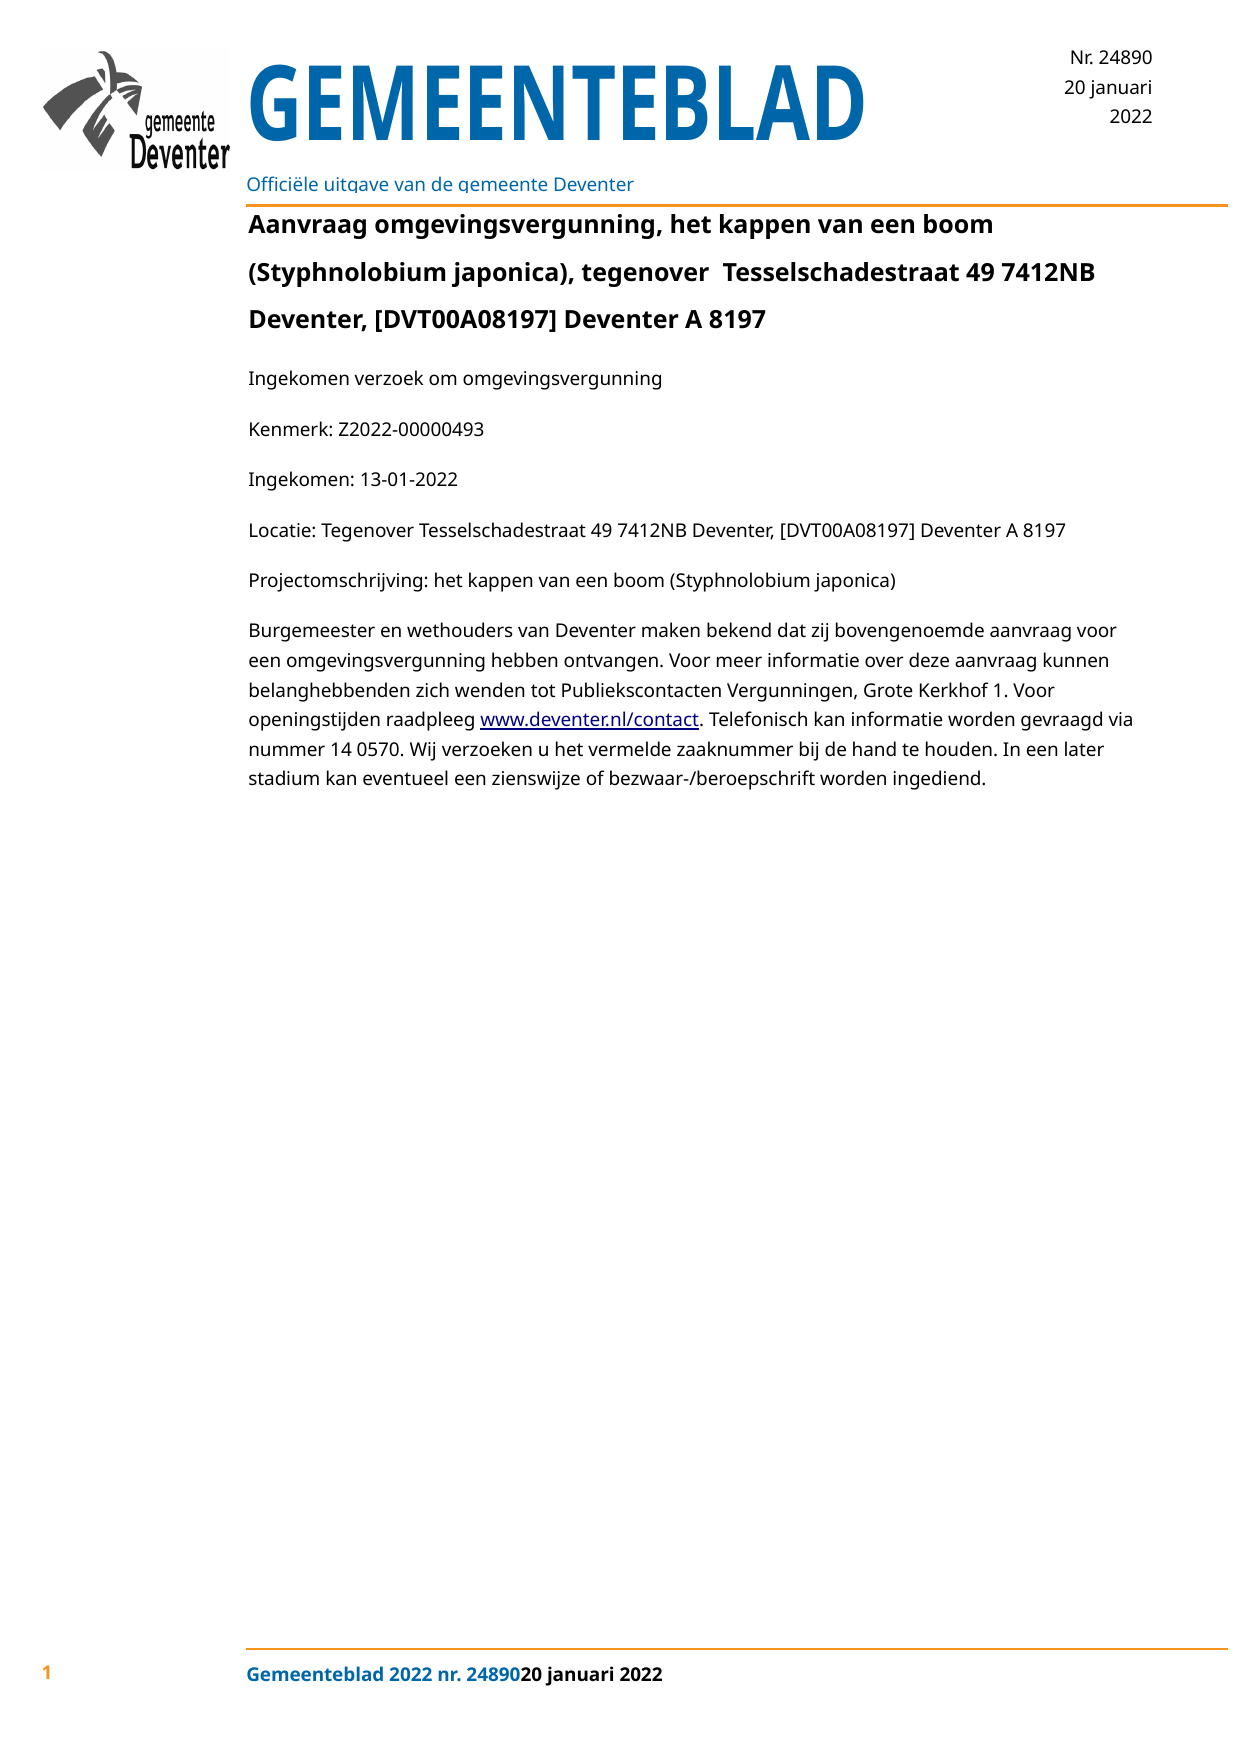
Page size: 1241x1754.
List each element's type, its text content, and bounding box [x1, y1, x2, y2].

text Burgemeester en wethouders van Deventer maken bekend dat zij bovengenoemde aanvraag voor een omgevingsvergunning hebben ontvangen. Voor meer informatie over deze aanvraag kunnen belanghebbenden zich wenden tot Publiekscontacten Vergunningen, Grote Kerkhof 1. Voor openingstijden raadpleeg www.deventer.nl/contact. Telefonisch kan informatie worden gevraagd via nummer 14 0570. Wij verzoeken u het vermelde zaaknummer bij de hand te houden. In een later stadium kan eventueel een zienswijze of bezwaar-/beroepschrift worden ingediend. [248, 618, 1152, 791]
text Projectomschrijving: het kappen van een boom (Styphnolobium japonica) [248, 567, 1152, 593]
text Aanvraag omgevingsvergunning, het kappen van een boom (Styphnolobium japonica), tegenover Tesselschadestraat 49 7412NB Deventer, [DVT00A08197] Deventer A 8197 [248, 207, 1152, 336]
text Ingekomen verzoek om omgevingsvergunning [248, 366, 1152, 391]
text Locatie: Tegenover Tesselschadestraat 49 7412NB Deventer, [DVT00A08197] Deventer A 8197 [248, 517, 1152, 542]
text Ingekomen: 13-01-2022 [248, 466, 1152, 492]
text Kenmerk: Z2022-00000493 [248, 416, 1152, 442]
picture [41, 47, 231, 172]
